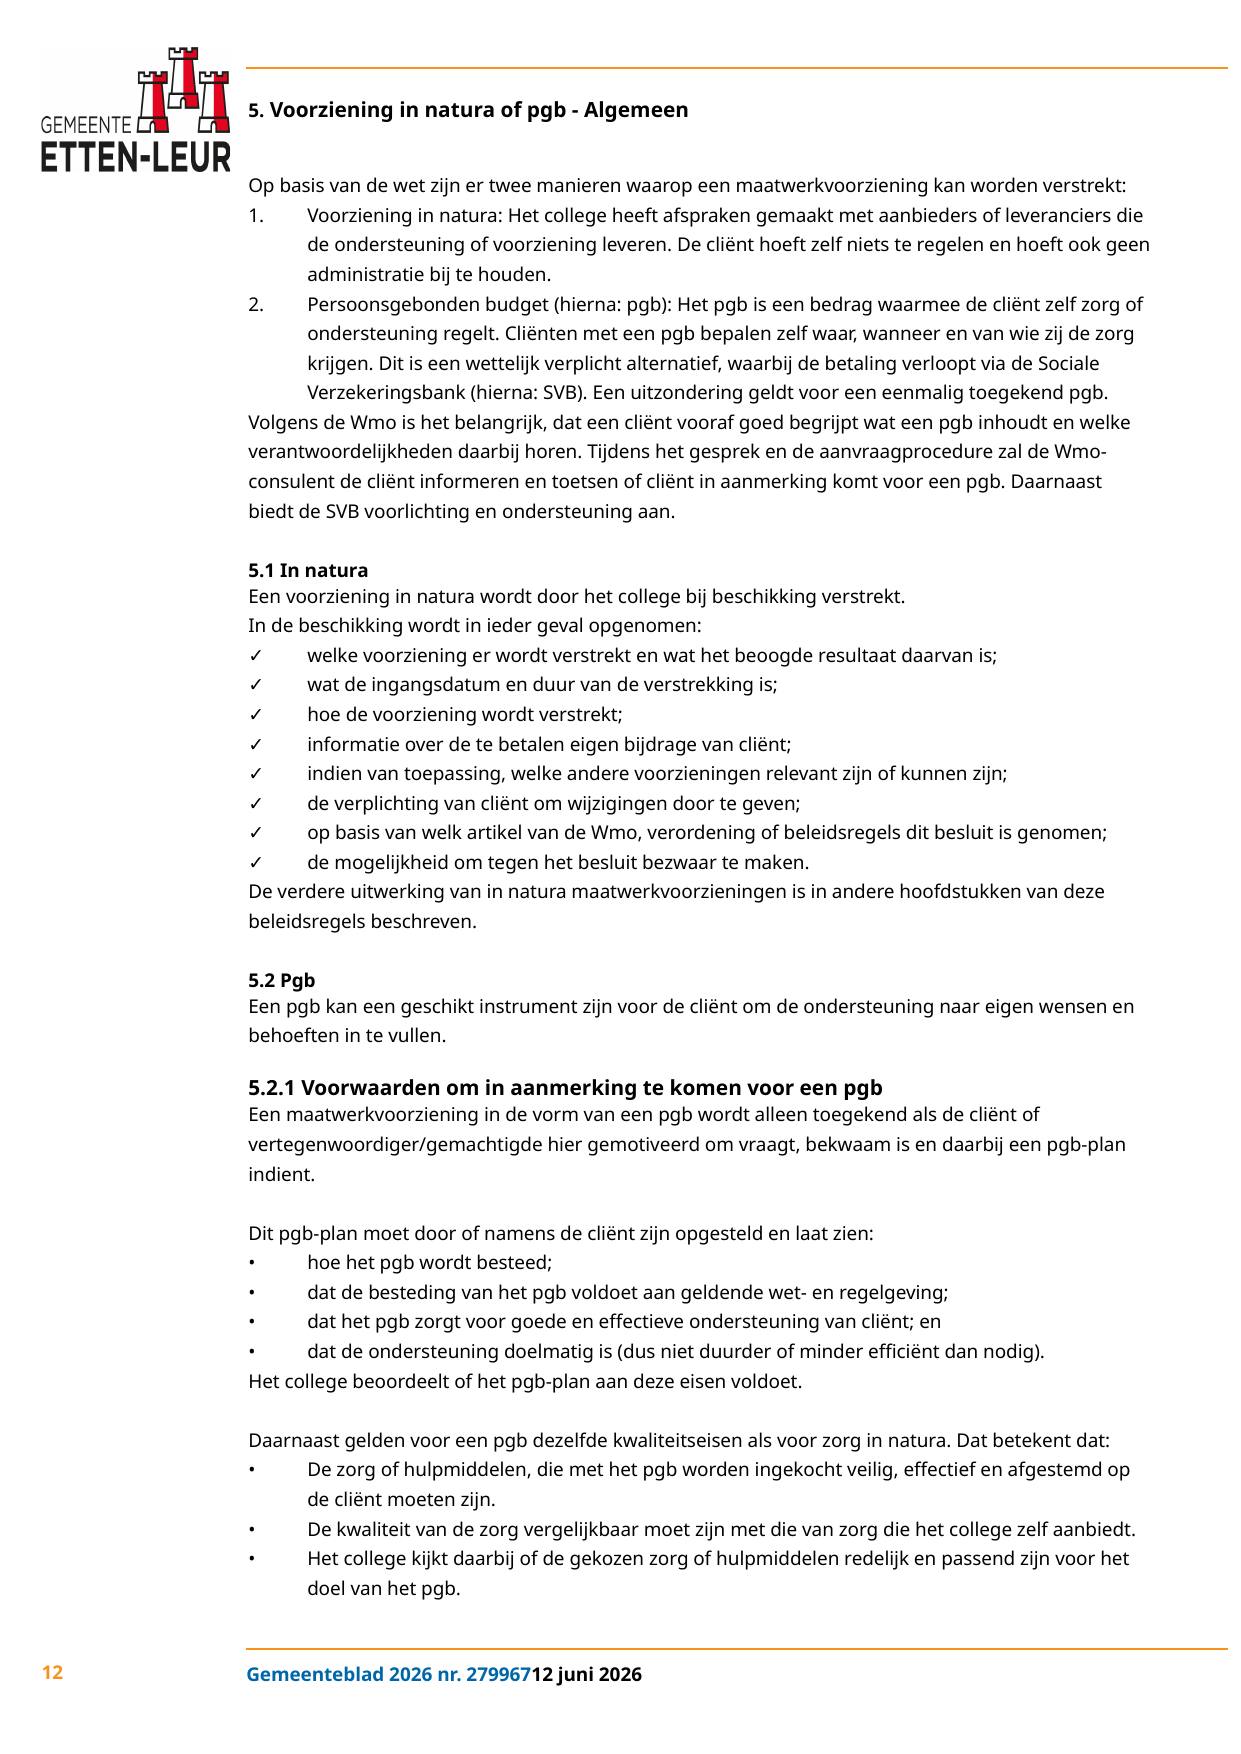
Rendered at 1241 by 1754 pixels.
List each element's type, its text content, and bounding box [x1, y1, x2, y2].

list De zorg of hulpmiddelen, die met het pgb worden ingekocht veilig, effectief en afgestemd op de cliënt moeten zijn. [248, 1457, 1152, 1512]
list Voorziening in natura: Het college heeft afspraken gemaakt met aanbieders of leveranciers die de ondersteuning of voorziening leveren. De cliënt hoeft zelf niets te regelen en hoeft ook geen administratie bij te houden. [248, 202, 1152, 287]
text 5.2.1 Voorwaarden om in aanmerking te komen voor een pgb [248, 1073, 1152, 1102]
list informatie over de te betalen eigen bijdrage van cliënt; [248, 731, 1152, 756]
text Een pgb kan een geschikt instrument zijn voor de cliënt om de ondersteuning naar eigen wensen en behoeften in te vullen. [248, 993, 1152, 1048]
list Persoonsgebonden budget (hierna: pgb): Het pgb is een bedrag waarmee de cliënt zelf zorg of ondersteuning regelt. Cliënten met een pgb bepalen zelf waar, wanneer en van wie zij de zorg krijgen. Dit is een wettelijk verplicht alternatief, waarbij de betaling verloopt via de Sociale Verzekeringsbank (hierna: SVB). Een uitzondering geldt voor een eenmalig toegekend pgb. [248, 291, 1152, 405]
text Een maatwerkvoorziening in de vorm van een pgb wordt alleen toegekend als de cliënt of vertegenwoordiger/gemachtigde hier gemotiveerd om vraagt, bekwaam is en daarbij een pgb-plan indient. [248, 1102, 1152, 1186]
text Op basis van de wet zijn er twee manieren waarop een maatwerkvoorziening kan worden verstrekt: [248, 172, 1152, 198]
list wat de ingangsdatum en duur van de verstrekking is; [248, 672, 1152, 697]
text In de beschikking wordt in ieder geval opgenomen: [248, 612, 1152, 638]
list indien van toepassing, welke andere voorzieningen relevant zijn of kunnen zijn; [248, 760, 1152, 786]
list Het college kijkt daarbij of de gekozen zorg of hulpmiddelen redelijk en passend zijn voor het doel van het pgb. [248, 1545, 1152, 1601]
list de mogelijkheid om tegen het besluit bezwaar te maken. [248, 849, 1152, 875]
text Daarnaast gelden voor een pgb dezelfde kwaliteitseisen als voor zorg in natura. Dat betekent dat: [248, 1427, 1152, 1453]
list dat de besteding van het pgb voldoet aan geldende wet- en regelgeving; [248, 1279, 1152, 1305]
text Het college beoordeelt of het pgb-plan aan deze eisen voldoet. [248, 1368, 1152, 1393]
list De kwaliteit van de zorg vergelijkbaar moet zijn met die van zorg die het college zelf aanbiedt. [248, 1516, 1152, 1541]
text Dit pgb-plan moet door of namens de cliënt zijn opgesteld en laat zien: [248, 1220, 1152, 1246]
text 5.1 In natura [248, 557, 1152, 583]
text De verdere uitwerking van in natura maatwerkvoorzieningen is in andere hoofdstukken van deze beleidsregels beschreven. [248, 879, 1152, 934]
text Volgens de Wmo is het belangrijk, dat een cliënt vooraf goed begrijpt wat een pgb inhoudt en welke verantwoordelijkheden daarbij horen. Tijdens het gesprek en de aanvraagprocedure zal de Wmo-consulent de cliënt informeren en toetsen of cliënt in aanmerking komt voor een pgb. Daarnaast biedt de SVB voorlichting en ondersteuning aan. [248, 409, 1152, 524]
text Een voorziening in natura wordt door het college bij beschikking verstrekt. [248, 583, 1152, 608]
list op basis van welk artikel van de Wmo, verordening of beleidsregels dit besluit is genomen; [248, 819, 1152, 845]
list dat het pgb zorgt voor goede en effectieve ondersteuning van cliënt; en [248, 1309, 1152, 1334]
list dat de ondersteuning doelmatig is (dus niet duurder of minder efficiënt dan nodig). [248, 1338, 1152, 1364]
list hoe de voorziening wordt verstrekt; [248, 701, 1152, 727]
list welke voorziening er wordt verstrekt en wat het beoogde resultaat daarvan is; [248, 642, 1152, 668]
list de verplichting van cliënt om wijzigingen door te geven; [248, 790, 1152, 816]
text 5.2 Pgb [248, 967, 1152, 993]
picture [41, 47, 231, 172]
text 5. Voorziening in natura of pgb - Algemeen [248, 95, 1152, 123]
list hoe het pgb wordt besteed; [248, 1249, 1152, 1275]
